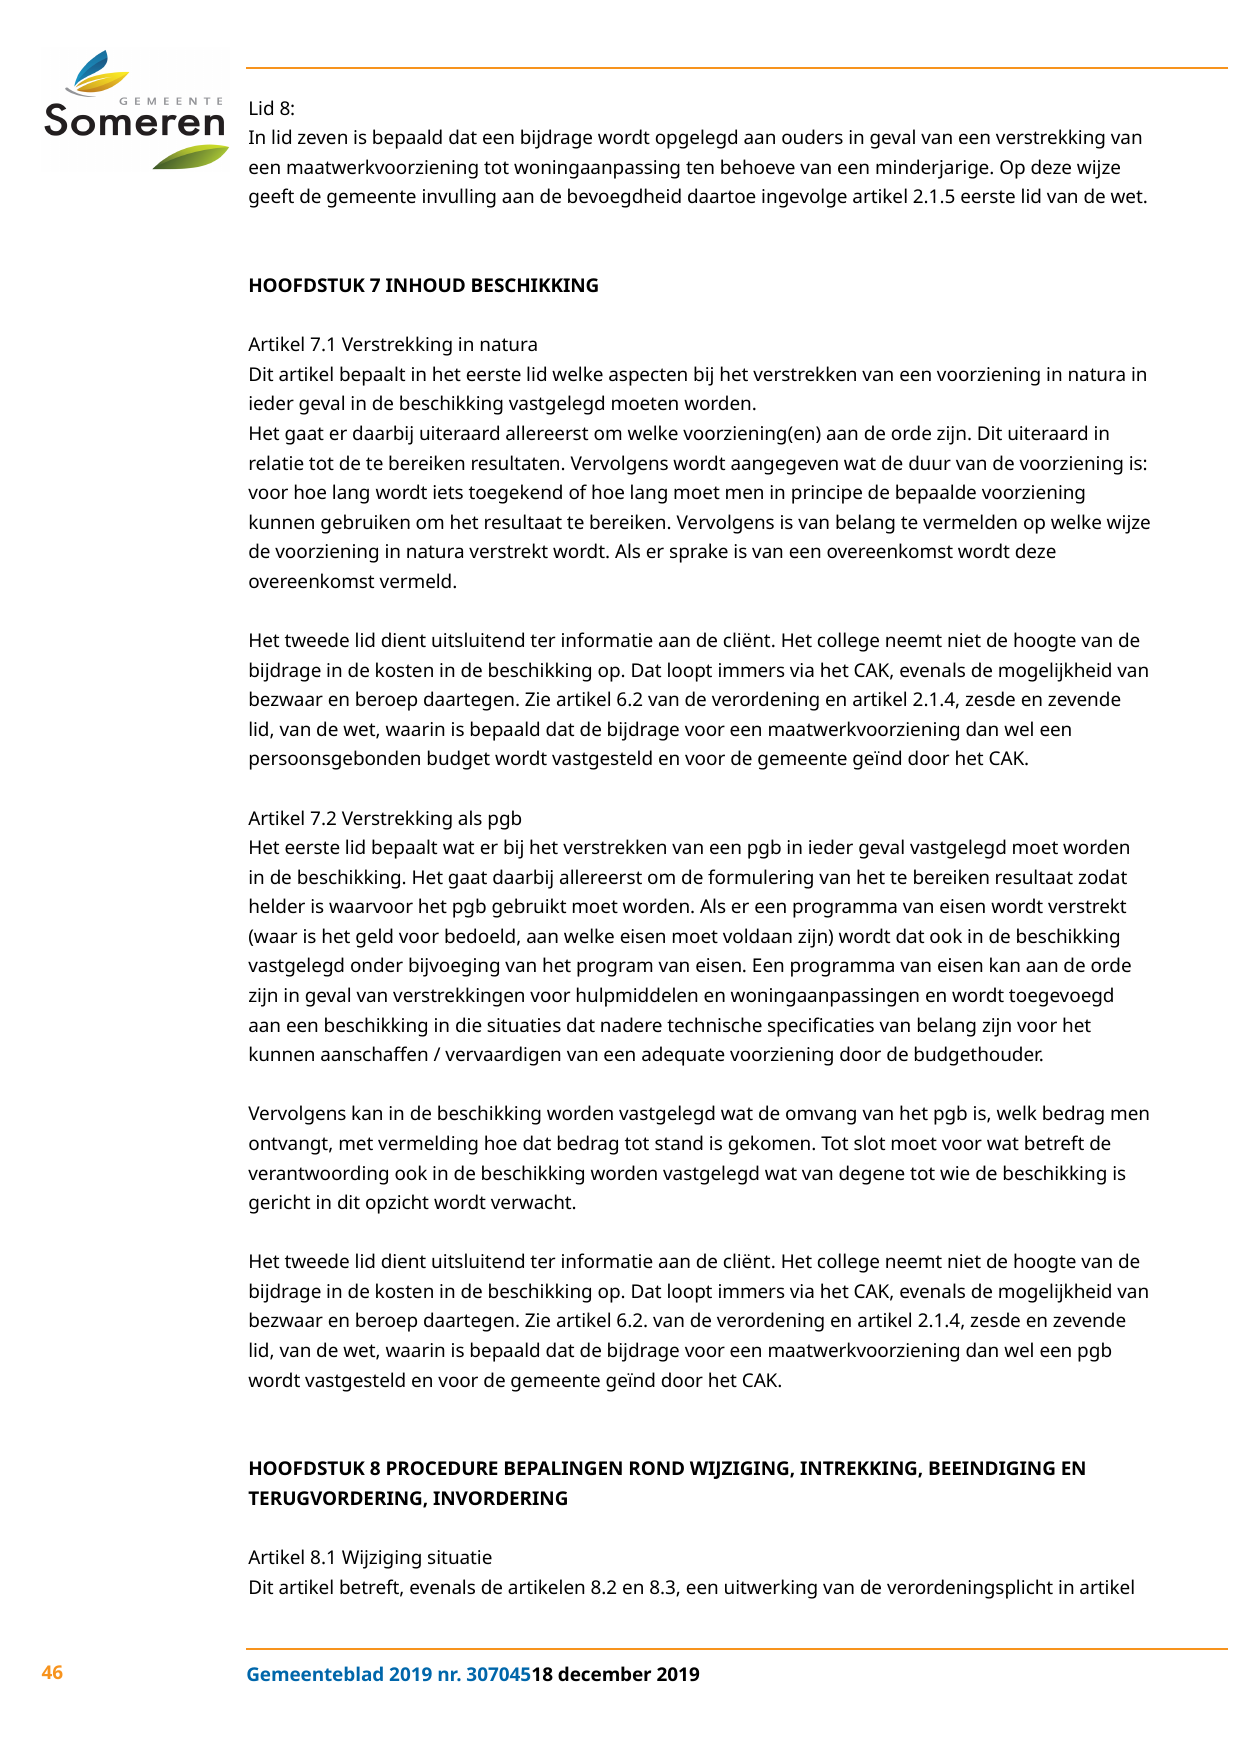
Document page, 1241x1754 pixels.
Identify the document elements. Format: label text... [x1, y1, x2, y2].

text In lid zeven is bepaald dat een bijdrage wordt opgelegd aan ouders in geval van een verstrekking van een maatwerkvoorziening tot woningaanpassing ten behoeve van een minderjarige. Op deze wijze geeft de gemeente invulling aan de bevoegdheid daartoe ingevolge artikel 2.1.5 eerste lid van de wet. [248, 124, 1152, 209]
text HOOFDSTUK 8 PROCEDURE BEPALINGEN ROND WIJZIGING, INTREKKING, BEEINDIGING EN TERUGVORDERING, INVORDERING [248, 1456, 1152, 1511]
text Dit artikel betreft, evenals de artikelen 8.2 en 8.3, een uitwerking van de verordeningsplicht in artikel [248, 1574, 1152, 1600]
text Het eerste lid bepaalt wat er bij het verstrekken van een pgb in ieder geval vastgelegd moet worden in de beschikking. Het gaat daarbij allereerst om de formulering van het te bereiken resultaat zodat helder is waarvoor het pgb gebruikt moet worden. Als er een programma van eisen wordt verstrekt (waar is het geld voor bedoeld, aan welke eisen moet voldaan zijn) wordt dat ook in de beschikking vastgelegd onder bijvoeging van het program van eisen. Een programma van eisen kan aan de orde zijn in geval van verstrekkingen voor hulpmiddelen en woningaanpassingen en wordt toegevoegd aan een beschikking in die situaties dat nadere technische specificaties van belang zijn voor het kunnen aanschaffen / vervaardigen van een adequate voorziening door de budgethouder. [248, 834, 1152, 1067]
text Artikel 7.1 Verstrekking in natura [248, 331, 1152, 357]
text Artikel 7.2 Verstrekking als pgb [248, 805, 1152, 831]
picture [41, 47, 231, 172]
text Vervolgens kan in de beschikking worden vastgelegd wat de omvang van het pgb is, welk bedrag men ontvangt, met vermelding hoe dat bedrag tot stand is gekomen. Tot slot moet voor wat betreft de verantwoording ook in de beschikking worden vastgelegd wat van degene tot wie de beschikking is gericht in dit opzicht wordt verwacht. [248, 1101, 1152, 1215]
text Het tweede lid dient uitsluitend ter informatie aan de cliënt. Het college neemt niet de hoogte van de bijdrage in de kosten in de beschikking op. Dat loopt immers via het CAK, evenals de mogelijkheid van bezwaar en beroep daartegen. Zie artikel 6.2 van de verordening en artikel 2.1.4, zesde en zevende lid, van de wet, waarin is bepaald dat de bijdrage voor een maatwerkvoorziening dan wel een persoonsgebonden budget wordt vastgesteld en voor de gemeente geïnd door het CAK. [248, 627, 1152, 771]
text Dit artikel bepaalt in het eerste lid welke aspecten bij het verstrekken van een voorziening in natura in ieder geval in de beschikking vastgelegd moeten worden. [248, 361, 1152, 416]
text Het gaat er daarbij uiteraard allereerst om welke voorziening(en) aan de orde zijn. Dit uiteraard in relatie tot de te bereiken resultaten. Vervolgens wordt aangegeven wat de duur van de voorziening is: voor hoe lang wordt iets toegekend of hoe lang moet men in principe de bepaalde voorziening kunnen gebruiken om het resultaat te bereiken. Vervolgens is van belang te vermelden op welke wijze de voorziening in natura verstrekt wordt. Als er sprake is van een overeenkomst wordt deze overeenkomst vermeld. [248, 420, 1152, 594]
text Lid 8: [248, 95, 1152, 121]
text Artikel 8.1 Wijziging situatie [248, 1544, 1152, 1570]
text Het tweede lid dient uitsluitend ter informatie aan de cliënt. Het college neemt niet de hoogte van de bijdrage in de kosten in de beschikking op. Dat loopt immers via het CAK, evenals de mogelijkheid van bezwaar en beroep daartegen. Zie artikel 6.2. van de verordening en artikel 2.1.4, zesde en zevende lid, van de wet, waarin is bepaald dat de bijdrage voor een maatwerkvoorziening dan wel een pgb wordt vastgesteld en voor de gemeente geïnd door het CAK. [248, 1248, 1152, 1393]
text HOOFDSTUK 7 INHOUD BESCHIKKING [248, 272, 1152, 298]
